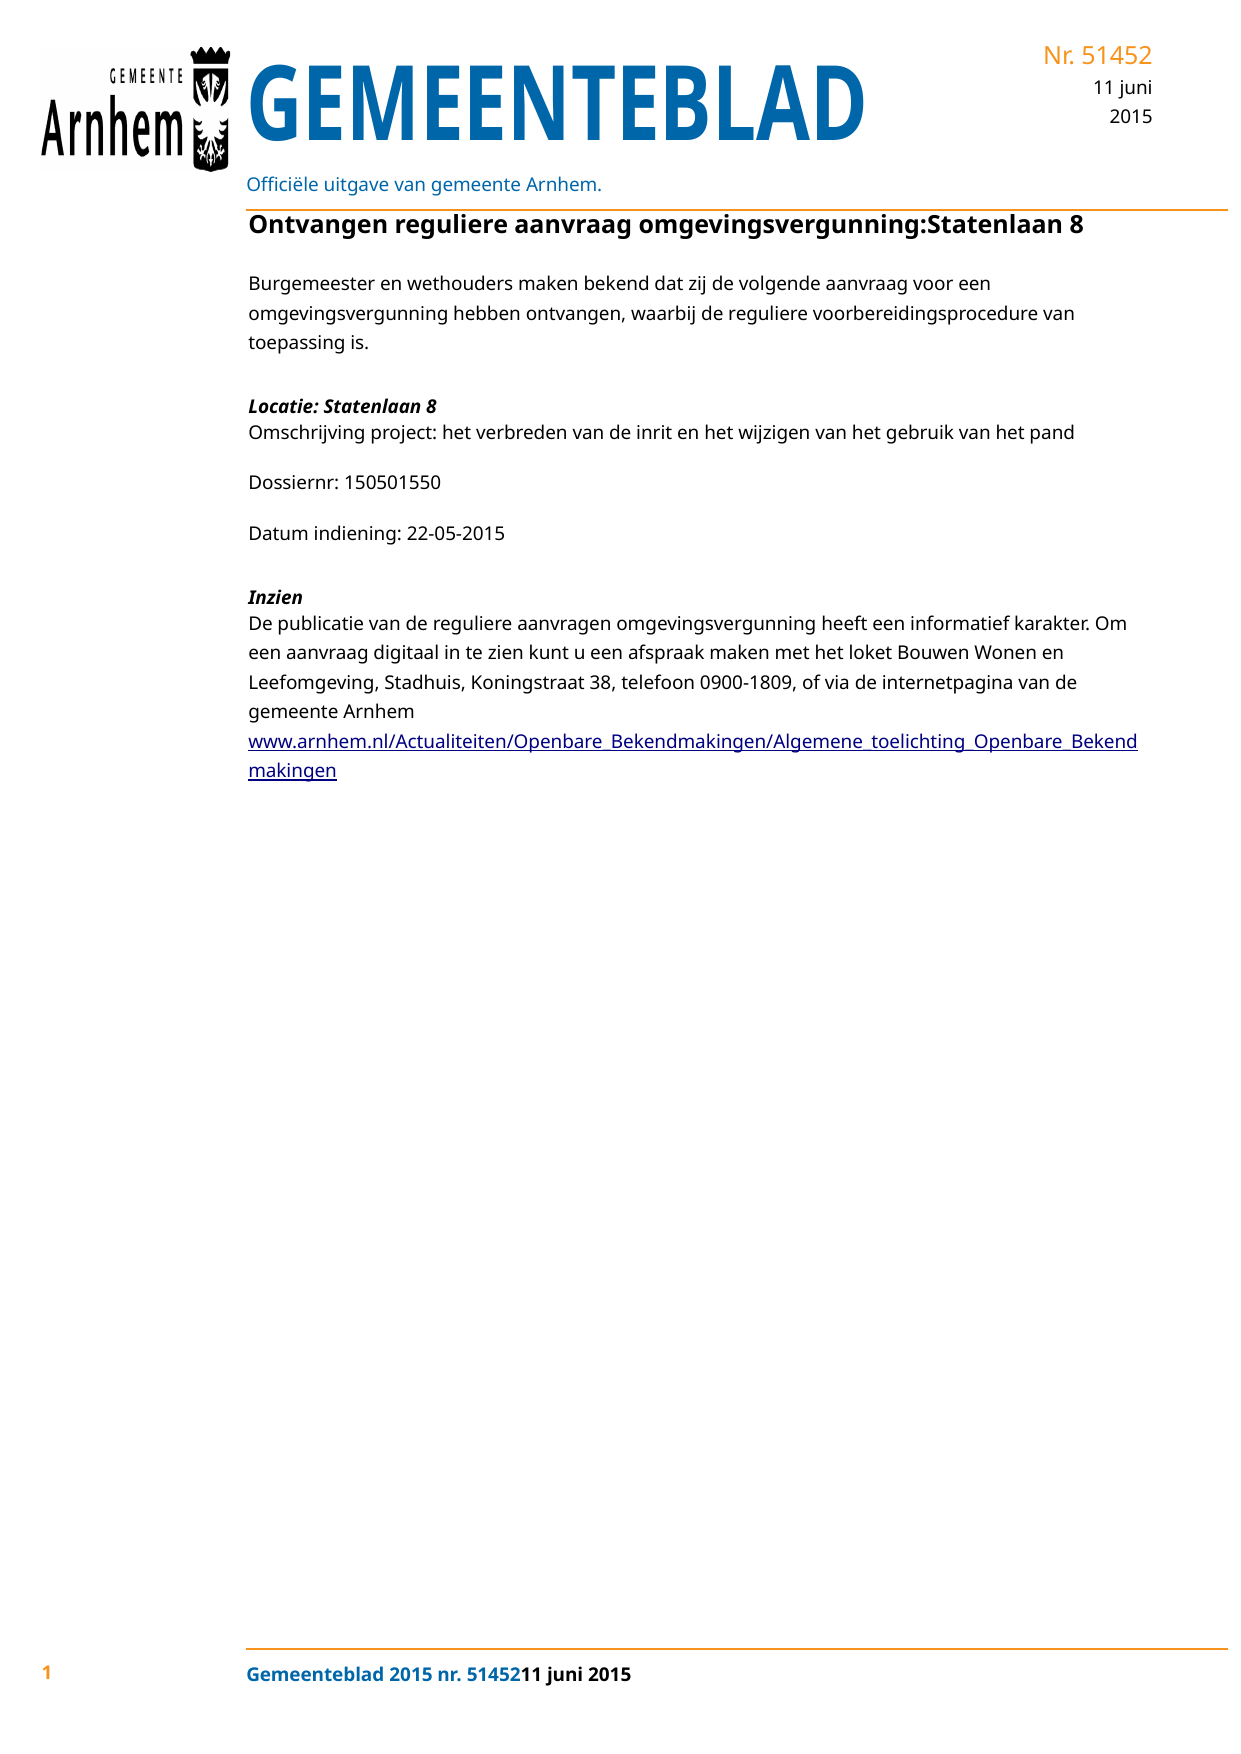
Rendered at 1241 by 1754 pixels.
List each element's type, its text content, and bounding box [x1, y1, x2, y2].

picture [41, 47, 231, 172]
text Dossiernr: 150501550 [248, 469, 1152, 495]
text Ontvangen reguliere aanvraag omgevingsvergunning:Statenlaan 8 [248, 211, 1152, 241]
text Inzien [248, 584, 1152, 610]
text Locatie: Statenlaan 8 [248, 393, 1152, 419]
text De publicatie van de reguliere aanvragen omgevingsvergunning heeft een informatief karakter. Om een aanvraag digitaal in te zien kunt u een afspraak maken met het loket Bouwen Wonen en Leefomgeving, Stadhuis, Koningstraat 38, telefoon 0900-1809, of via de internetpagina van de gemeente Arnhem www.arnhem.nl/Actualiteiten/Openbare_Bekendmakingen/Algemene_toelichting_Openbare_Bekendmakingen [248, 610, 1152, 783]
text Omschrijving project: het verbreden van de inrit en het wijzigen van het gebruik van het pand [248, 419, 1152, 445]
text Datum indiening: 22-05-2015 [248, 520, 1152, 546]
text Burgemeester en wethouders maken bekend dat zij de volgende aanvraag voor een omgevingsvergunning hebben ontvangen, waarbij de reguliere voorbereidingsprocedure van toepassing is. [248, 270, 1152, 355]
